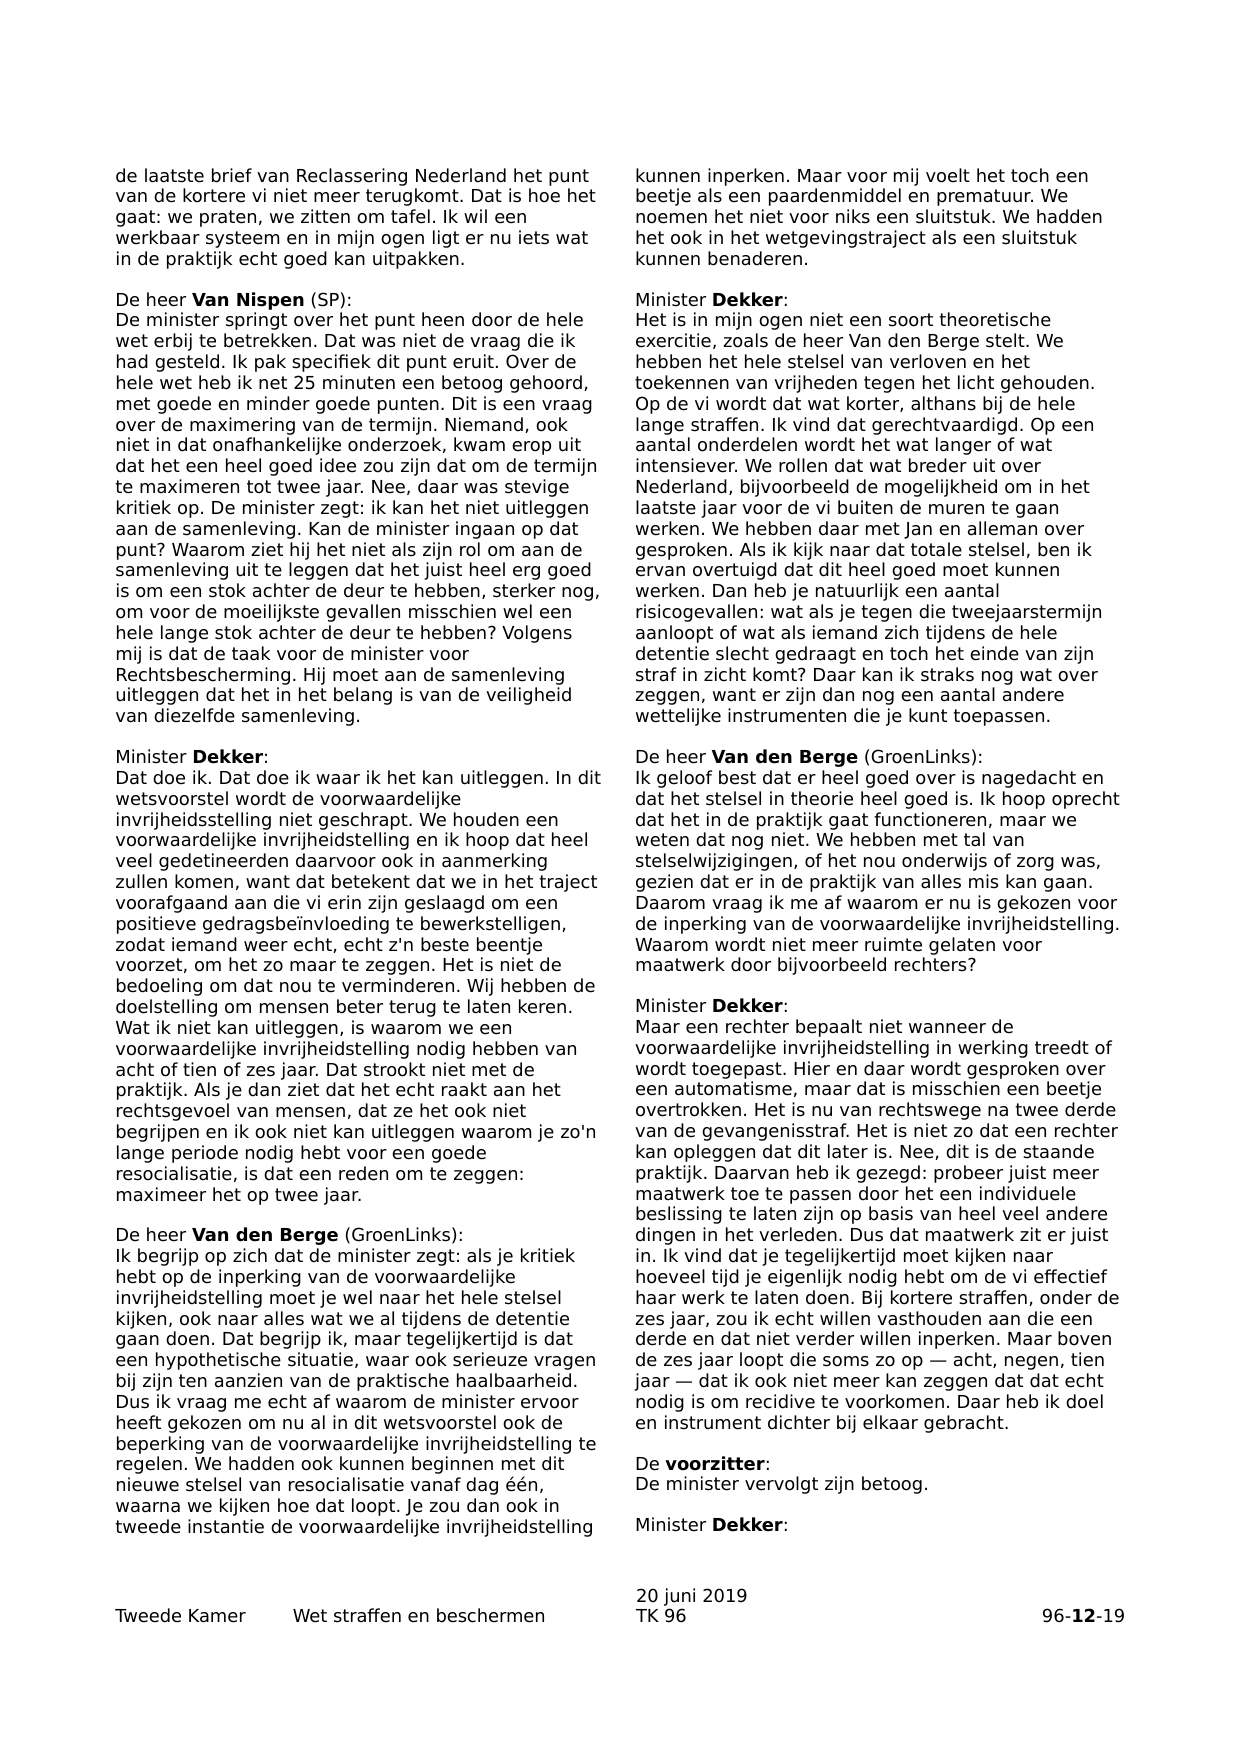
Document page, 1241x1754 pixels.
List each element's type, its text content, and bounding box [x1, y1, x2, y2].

text De minister vervolgt zijn betoog. [635, 1474, 1125, 1495]
text Dat doe ik. Dat doe ik waar ik het kan uitleggen. In dit wetsvoorstel wordt de voorwaardelijke invrijheidsstelling niet geschrapt. We houden een voorwaardelijke invrijheidstelling en ik hoop dat heel veel gedetineerden daarvoor ook in aanmerking zullen komen, want dat betekent dat we in het traject voorafgaand aan die vi erin zijn geslaagd om een positieve gedragsbeïnvloeding te bewerkstelligen, zodat iemand weer echt, echt z'n beste beentje voorzet, om het zo maar te zeggen. Het is niet de bedoeling om dat nou te verminderen. Wij hebben de doelstelling om mensen beter terug te laten keren. Wat ik niet kan uitleggen, is waarom we een voorwaardelijke invrijheidstelling nodig hebben van acht of tien of zes jaar. Dat strookt niet met de praktijk. Als je dan ziet dat het echt raakt aan het rechtsgevoel van mensen, dat ze het ook niet begrijpen en ik ook niet kan uitleggen waarom je zo'n lange periode nodig hebt voor een goede resocialisatie, is dat een reden om te zeggen: maximeer het op twee jaar. [115, 768, 605, 1205]
text kunnen inperken. Maar voor mij voelt het toch een beetje als een paardenmiddel en prematuur. We noemen het niet voor niks een sluitstuk. We hadden het ook in het wetgevingstraject als een sluitstuk kunnen benaderen. [635, 165, 1125, 269]
text Ik begrijp op zich dat de minister zegt: als je kritiek hebt op de inperking van de voorwaardelijke invrijheidstelling moet je wel naar het hele stelsel kijken, ook naar alles wat we al tijdens de detentie gaan doen. Dat begrijp ik, maar tegelijkertijd is dat een hypothetische situatie, waar ook serieuze vragen bij zijn ten aanzien van de praktische haalbaarheid. Dus ik vraag me echt af waarom de minister ervoor heeft gekozen om nu al in dit wetsvoorstel ook de beperking van de voorwaardelijke invrijheidstelling te regelen. We hadden ook kunnen beginnen met dit nieuwe stelsel van resocialisatie vanaf dag één, waarna we kijken hoe dat loopt. Je zou dan ook in tweede instantie de voorwaardelijke invrijheidstelling [115, 1246, 605, 1537]
text De voorzitter: [635, 1453, 1125, 1474]
text Minister Dekker: [635, 1515, 1125, 1536]
text Minister Dekker: [115, 747, 605, 768]
text De heer Van den Berge (GroenLinks): [115, 1225, 605, 1246]
text De heer Van den Berge (GroenLinks): [635, 747, 1125, 768]
text Minister Dekker: [635, 996, 1125, 1017]
text Minister Dekker: [635, 289, 1125, 310]
text De heer Van Nispen (SP): [115, 289, 605, 310]
text Het is in mijn ogen niet een soort theoretische exercitie, zoals de heer Van den Berge stelt. We hebben het hele stelsel van verloven en het toekennen van vrijheden tegen het licht gehouden. Op de vi wordt dat wat korter, althans bij de hele lange straffen. Ik vind dat gerechtvaardigd. Op een aantal onderdelen wordt het wat langer of wat intensiever. We rollen dat wat breder uit over Nederland, bijvoorbeeld de mogelijkheid om in het laatste jaar voor de vi buiten de muren te gaan werken. We hebben daar met Jan en alleman over gesproken. Als ik kijk naar dat totale stelsel, ben ik ervan overtuigd dat dit heel goed moet kunnen werken. Dan heb je natuurlijk een aantal risicogevallen: wat als je tegen die tweejaarstermijn aanloopt of wat als iemand zich tijdens de hele detentie slecht gedraagt en toch het einde van zijn straf in zicht komt? Daar kan ik straks nog wat over zeggen, want er zijn dan nog een aantal andere wettelijke instrumenten die je kunt toepassen. [635, 310, 1125, 727]
text De minister springt over het punt heen door de hele wet erbij te betrekken. Dat was niet de vraag die ik had gesteld. Ik pak specifiek dit punt eruit. Over de hele wet heb ik net 25 minuten een betoog gehoord, met goede en minder goede punten. Dit is een vraag over de maximering van de termijn. Niemand, ook niet in dat onafhankelijke onderzoek, kwam erop uit dat het een heel goed idee zou zijn dat om de termijn te maximeren tot twee jaar. Nee, daar was stevige kritiek op. De minister zegt: ik kan het niet uitleggen aan de samenleving. Kan de minister ingaan op dat punt? Waarom ziet hij het niet als zijn rol om aan de samenleving uit te leggen dat het juist heel erg goed is om een stok achter de deur te hebben, sterker nog, om voor de moeilijkste gevallen misschien wel een hele lange stok achter de deur te hebben? Volgens mij is dat de taak voor de minister voor Rechtsbescherming. Hij moet aan de samenleving uitleggen dat het in het belang is van de veiligheid van diezelfde samenleving. [115, 310, 605, 727]
text de laatste brief van Reclassering Nederland het punt van de kortere vi niet meer terugkomt. Dat is hoe het gaat: we praten, we zitten om tafel. Ik wil een werkbaar systeem en in mijn ogen ligt er nu iets wat in de praktijk echt goed kan uitpakken. [115, 165, 605, 269]
text Maar een rechter bepaalt niet wanneer de voorwaardelijke invrijheidstelling in werking treedt of wordt toegepast. Hier en daar wordt gesproken over een automatisme, maar dat is misschien een beetje overtrokken. Het is nu van rechtswege na twee derde van de gevangenisstraf. Het is niet zo dat een rechter kan opleggen dat dit later is. Nee, dit is de staande praktijk. Daarvan heb ik gezegd: probeer juist meer maatwerk toe te passen door het een individuele beslissing te laten zijn op basis van heel veel andere dingen in het verleden. Dus dat maatwerk zit er juist in. Ik vind dat je tegelijkertijd moet kijken naar hoeveel tijd je eigenlijk nodig hebt om de vi effectief haar werk te laten doen. Bij kortere straffen, onder de zes jaar, zou ik echt willen vasthouden aan die een derde en dat niet verder willen inperken. Maar boven de zes jaar loopt die soms zo op — acht, negen, tien jaar — dat ik ook niet meer kan zeggen dat dat echt nodig is om recidive te voorkomen. Daar heb ik doel en instrument dichter bij elkaar gebracht. [635, 1017, 1125, 1433]
text Ik geloof best dat er heel goed over is nagedacht en dat het stelsel in theorie heel goed is. Ik hoop oprecht dat het in de praktijk gaat functioneren, maar we weten dat nog niet. We hebben met tal van stelselwijzigingen, of het nou onderwijs of zorg was, gezien dat er in de praktijk van alles mis kan gaan. Daarom vraag ik me af waarom er nu is gekozen voor de inperking van de voorwaardelijke invrijheidstelling. Waarom wordt niet meer ruimte gelaten voor maatwerk door bijvoorbeeld rechters? [635, 768, 1125, 976]
